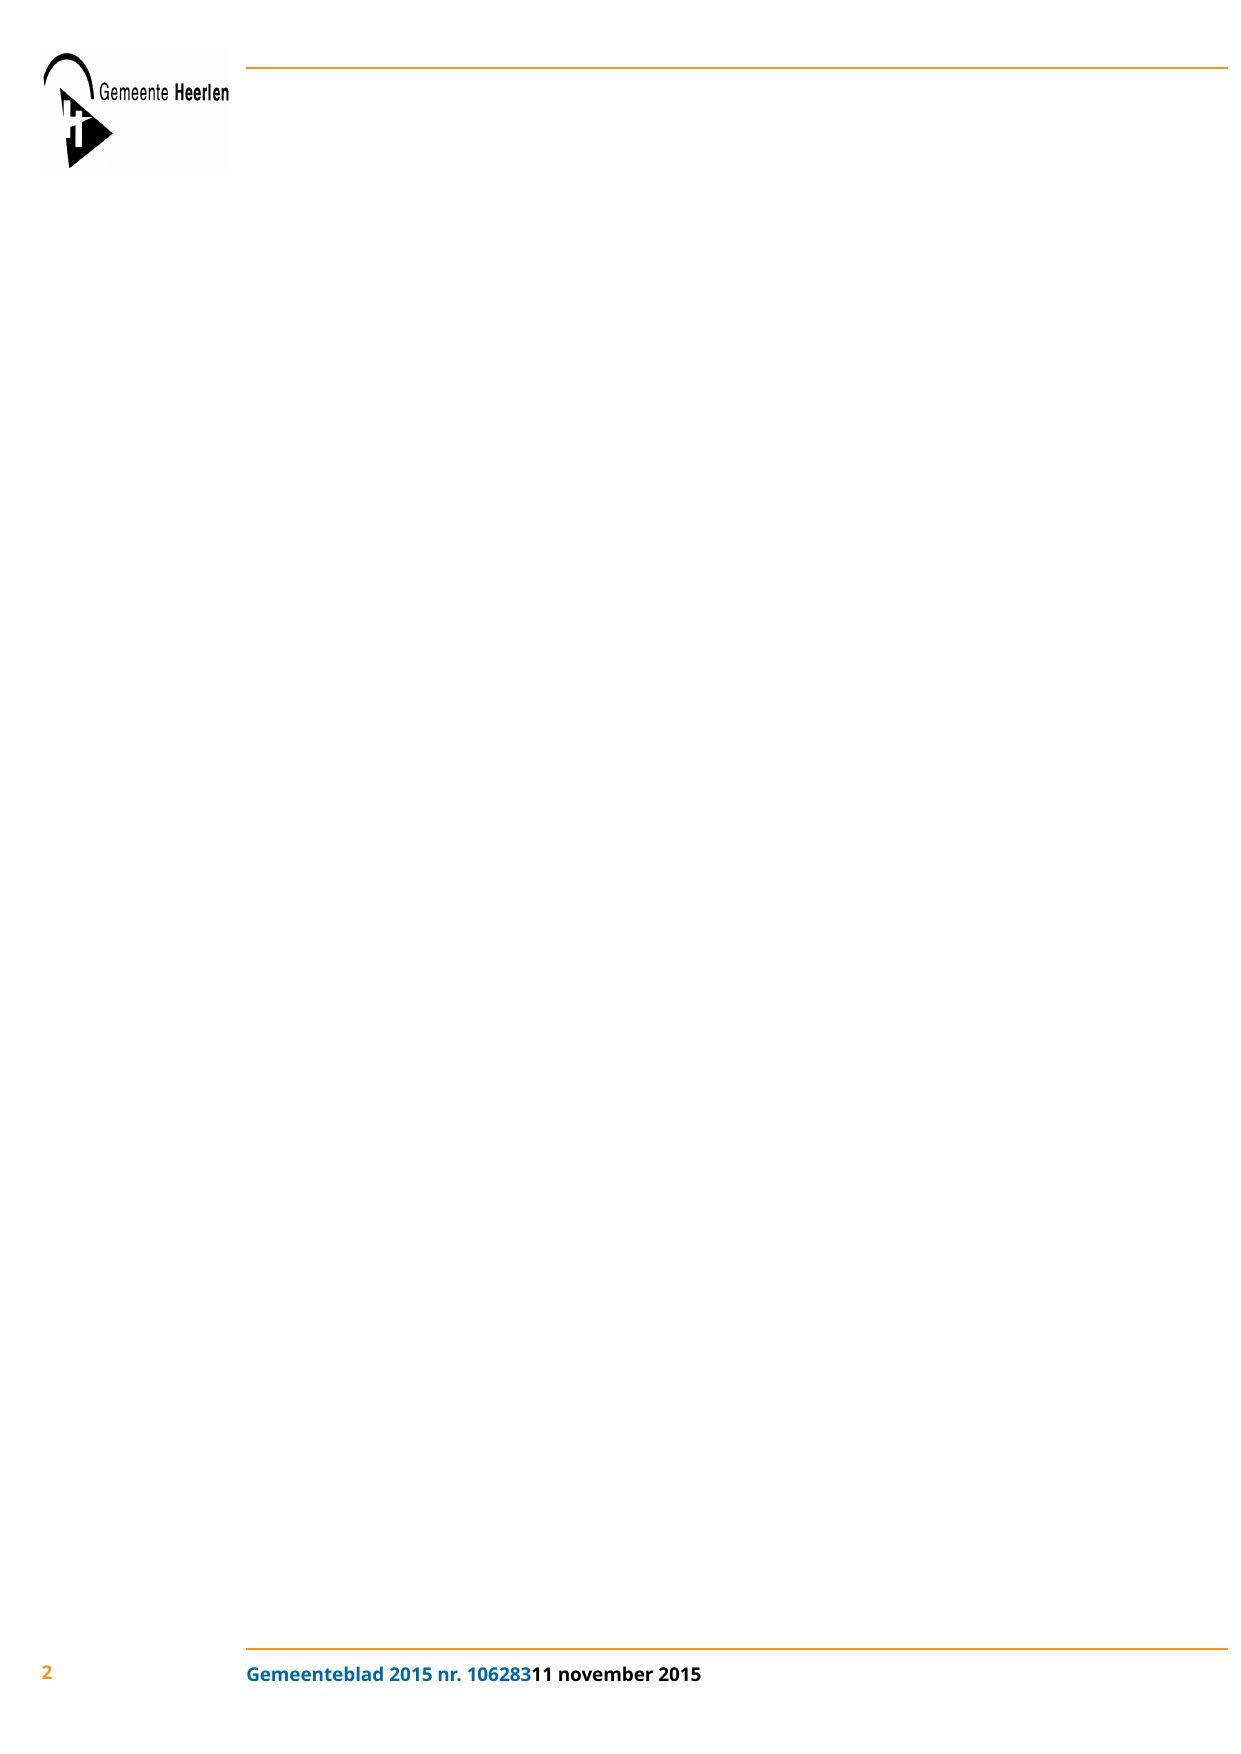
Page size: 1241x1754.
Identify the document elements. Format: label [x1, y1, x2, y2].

picture [41, 47, 231, 172]
